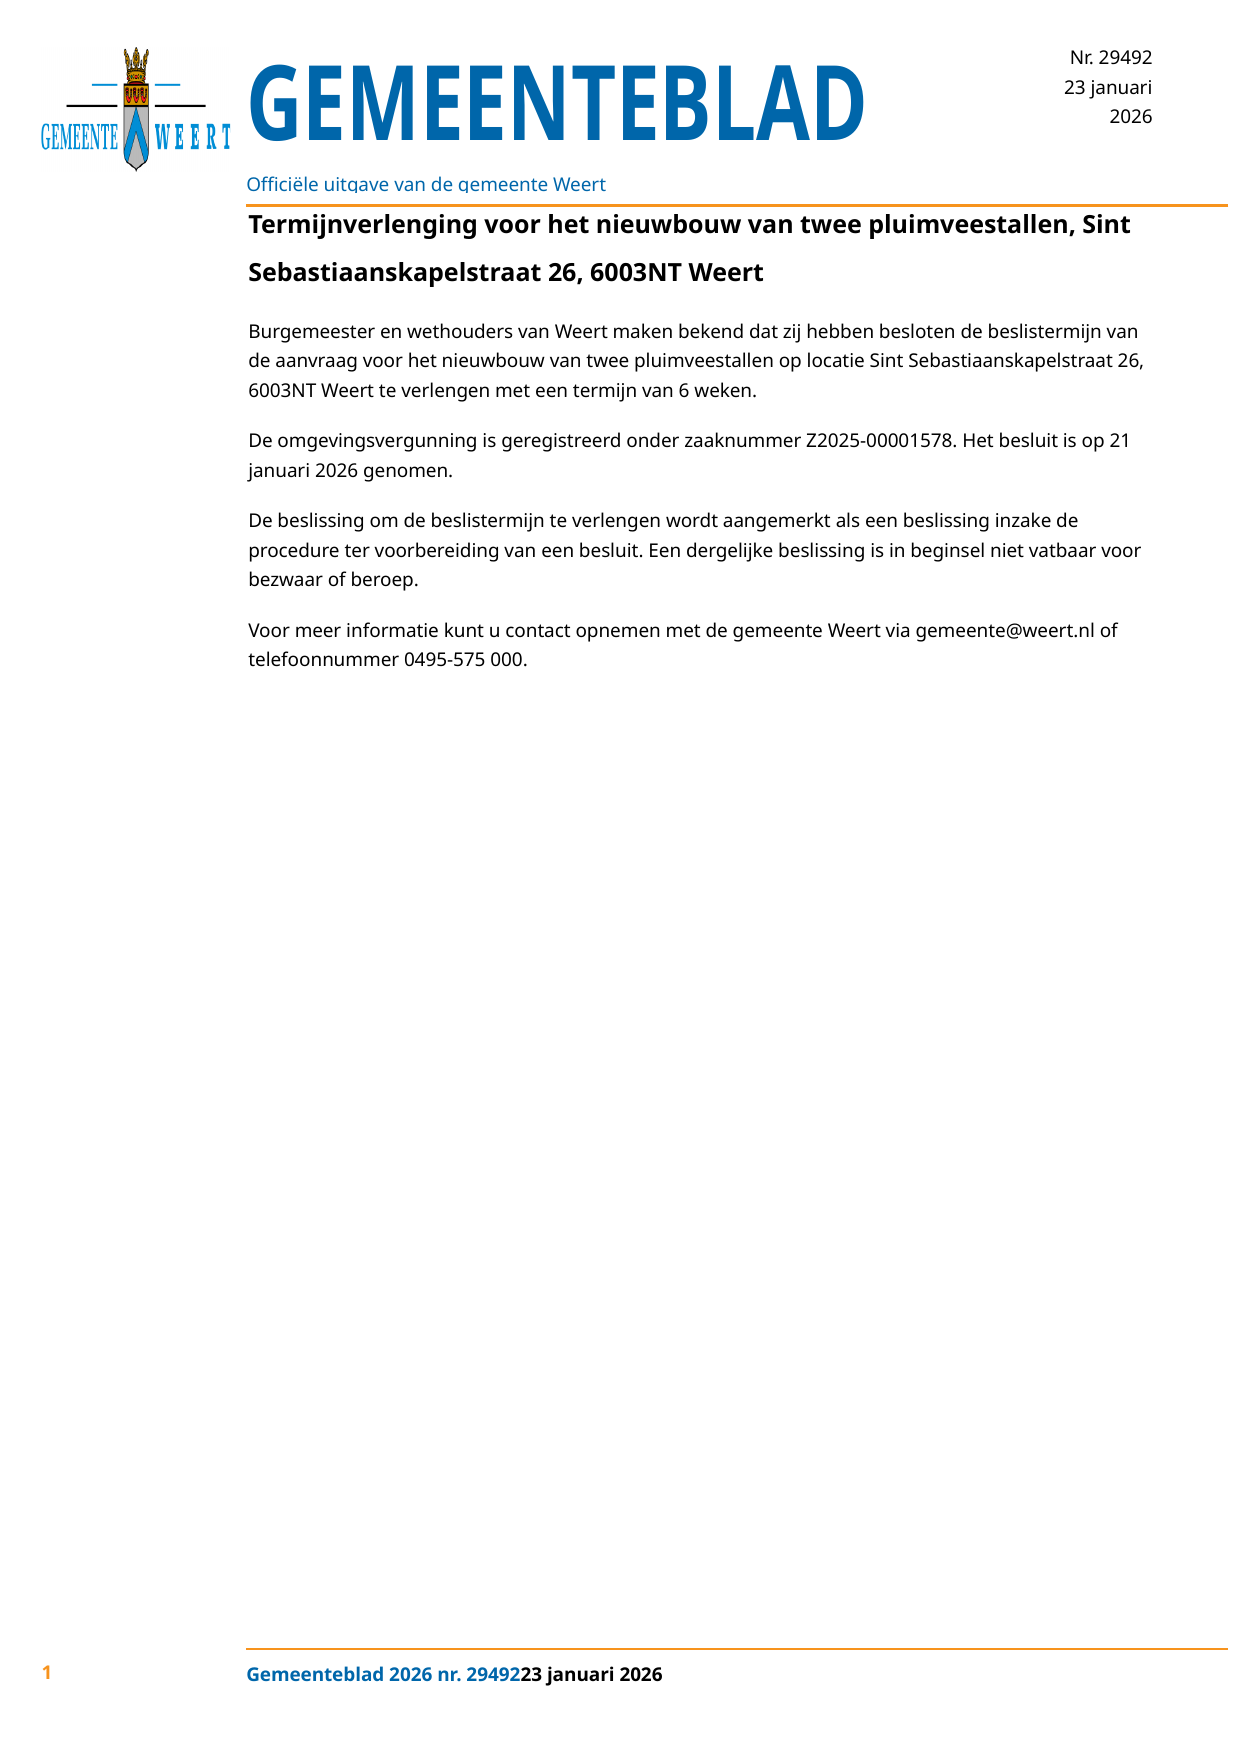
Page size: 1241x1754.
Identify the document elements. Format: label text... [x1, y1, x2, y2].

text De beslissing om de beslistermijn te verlengen wordt aangemerkt als een beslissing inzake de procedure ter voorbereiding van een besluit. Een dergelijke beslissing is in beginsel niet vatbaar voor bezwaar of beroep. [248, 507, 1152, 592]
text Voor meer informatie kunt u contact opnemen met de gemeente Weert via gemeente@weert.nl of telefoonnummer 0495-575 000. [248, 617, 1152, 672]
text Burgemeester en wethouders van Weert maken bekend dat zij hebben besloten de beslistermijn van de aanvraag voor het nieuwbouw van twee pluimveestallen op locatie Sint Sebastiaanskapelstraat 26, 6003NT Weert te verlengen met een termijn van 6 weken. [248, 318, 1152, 403]
text De omgevingsvergunning is geregistreerd onder zaaknummer Z2025-00001578. Het besluit is op 21 januari 2026 genomen. [248, 427, 1152, 483]
picture [41, 47, 231, 172]
text Termijnverlenging voor het nieuwbouw van twee pluimveestallen, Sint Sebastiaanskapelstraat 26, 6003NT Weert [248, 207, 1152, 288]
